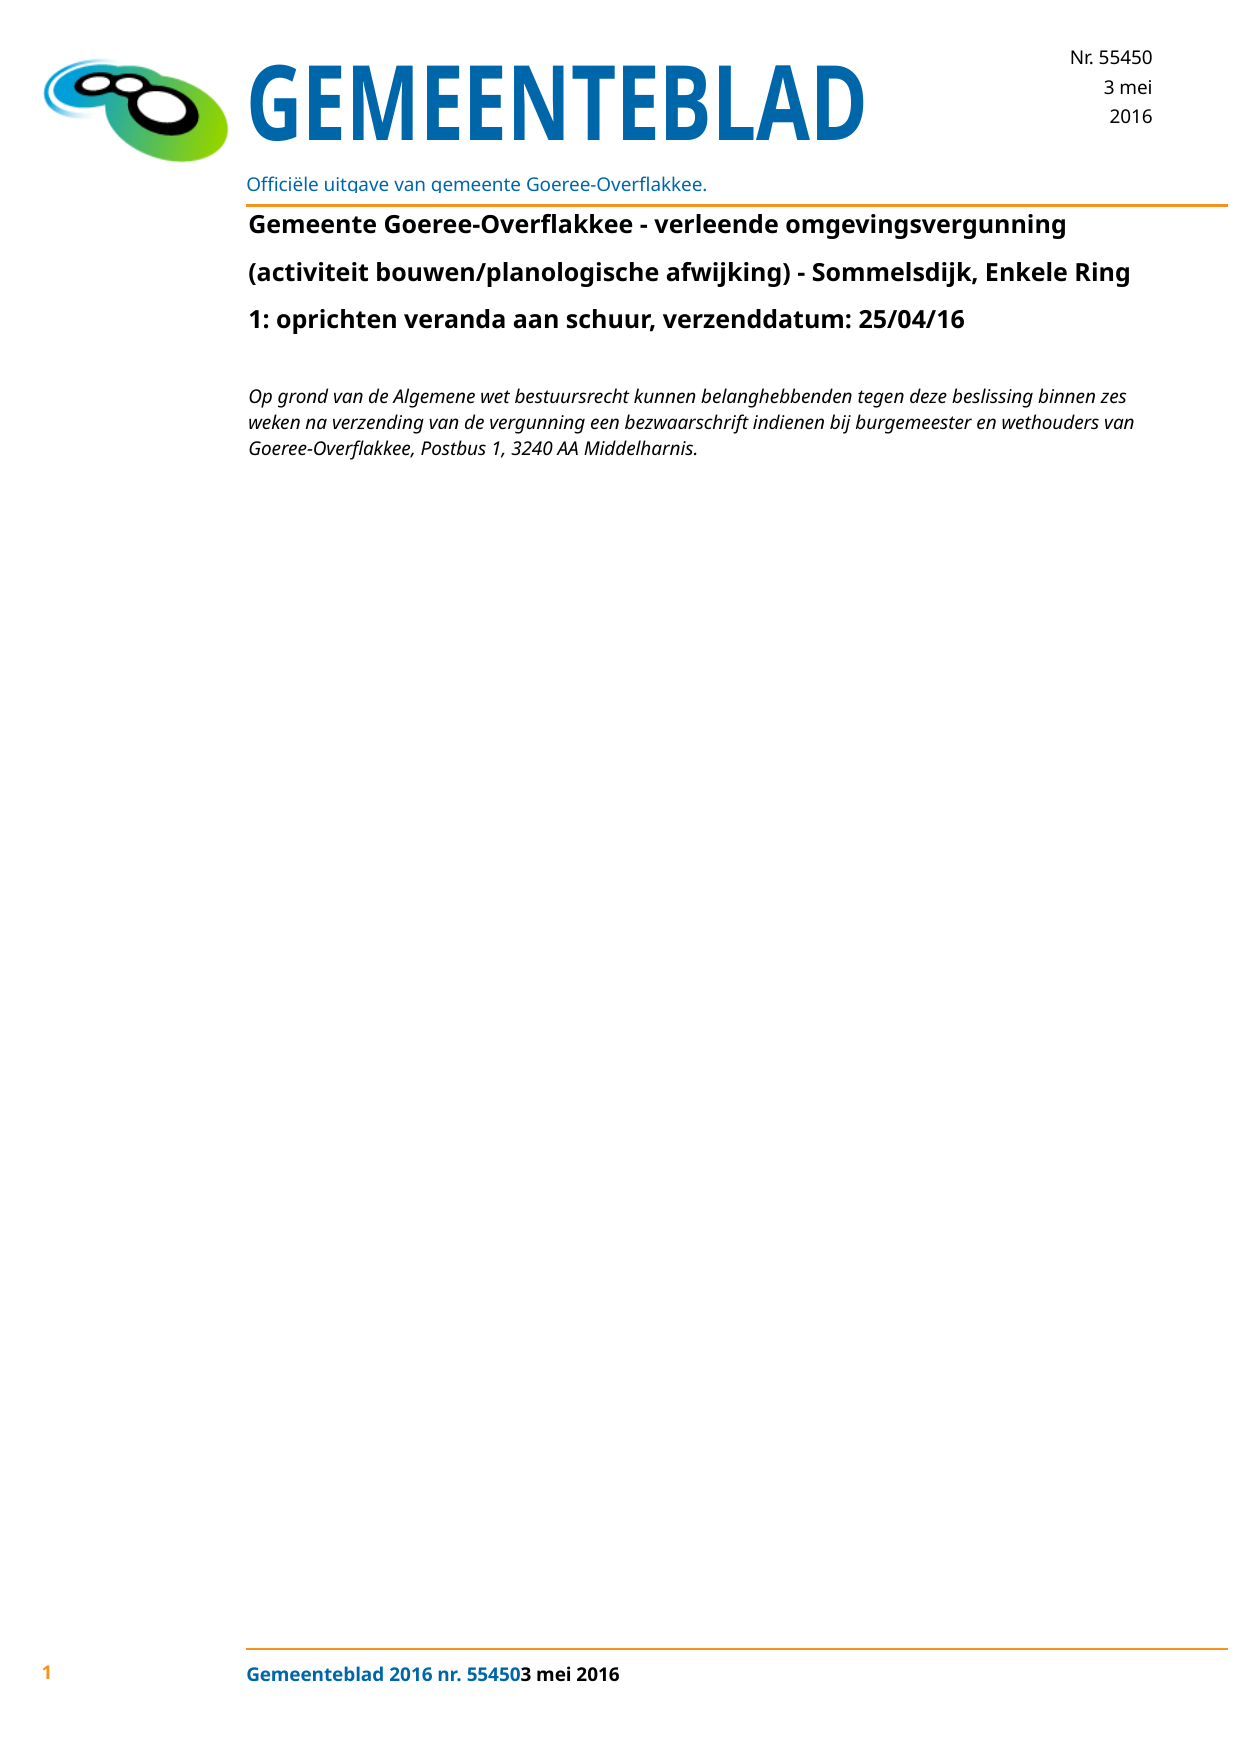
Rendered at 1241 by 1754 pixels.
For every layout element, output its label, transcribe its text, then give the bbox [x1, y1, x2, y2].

text Op grond van de Algemene wet bestuursrecht kunnen belanghebbenden tegen deze beslissing binnen zes weken na verzending van de vergunning een bezwaarschrift indienen bij burgemeester en wethouders van Goeree-Overflakkee, Postbus 1, 3240 AA Middelharnis. [248, 384, 1152, 461]
text Gemeente Goeree-Overflakkee - verleende omgevingsvergunning (activiteit bouwen/planologische afwijking) - Sommelsdijk, Enkele Ring 1: oprichten veranda aan schuur, verzenddatum: 25/04/16 [248, 207, 1152, 336]
picture [41, 47, 231, 172]
